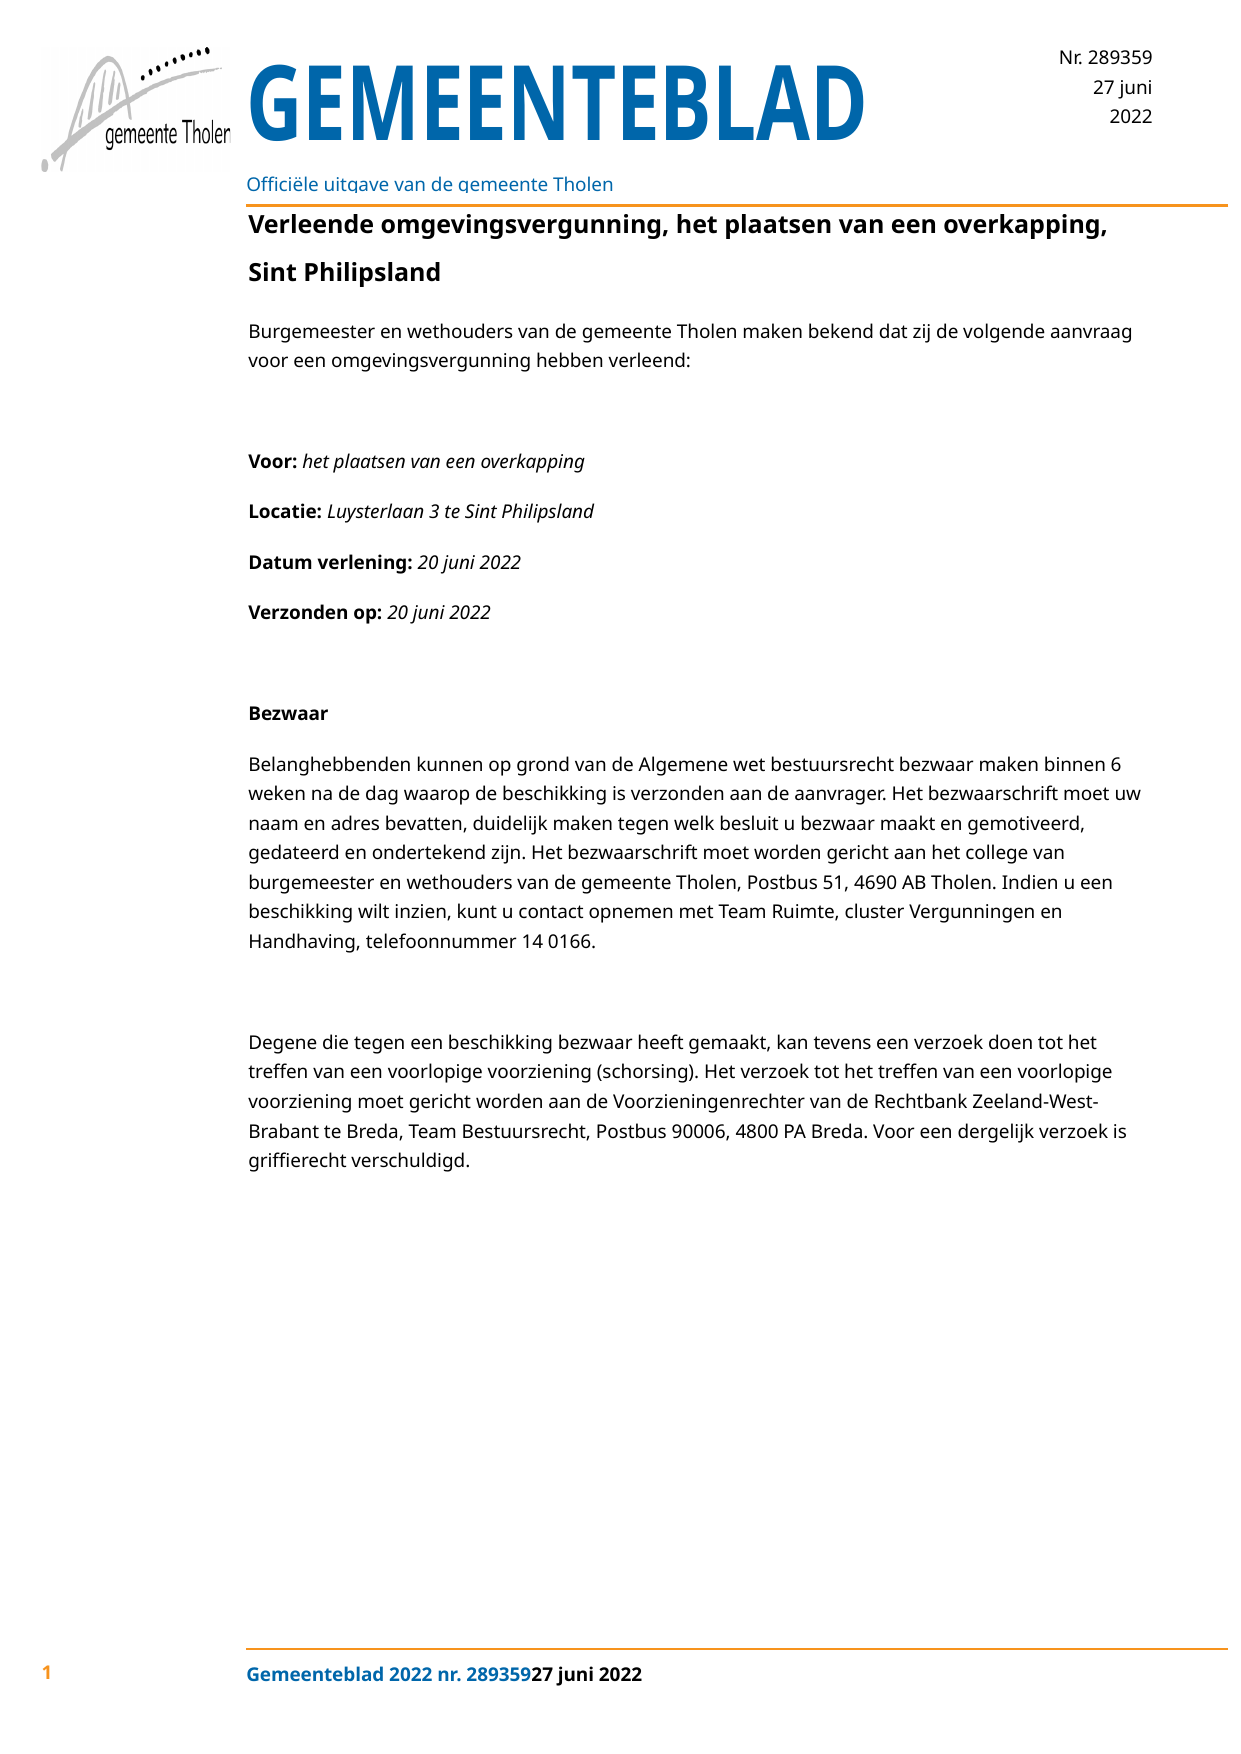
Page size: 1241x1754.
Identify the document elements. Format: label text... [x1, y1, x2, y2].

text Voor: het plaatsen van een overkapping [248, 448, 1152, 474]
text Bezwaar [248, 700, 1152, 726]
text Locatie: Luysterlaan 3 te Sint Philipsland [248, 499, 1152, 524]
text Verleende omgevingsvergunning, het plaatsen van een overkapping, Sint Philipsland [248, 207, 1152, 288]
text Degene die tegen een beschikking bezwaar heeft gemaakt, kan tevens een verzoek doen tot het treffen van een voorlopige voorziening (schorsing). Het verzoek tot het treffen van een voorlopige voorziening moet gericht worden aan de Voorzieningenrechter van de Rechtbank Zeeland-West-Brabant te Breda, Team Bestuursrecht, Postbus 90006, 4800 PA Breda. Voor een dergelijk verzoek is griffierecht verschuldigd. [248, 1029, 1152, 1173]
text Datum verlening: 20 juni 2022 [248, 549, 1152, 575]
text Verzonden op: 20 juni 2022 [248, 599, 1152, 625]
text Burgemeester en wethouders van de gemeente Tholen maken bekend dat zij de volgende aanvraag voor een omgevingsvergunning hebben verleend: [248, 318, 1152, 373]
picture [41, 47, 231, 172]
text Belanghebbenden kunnen op grond van de Algemene wet bestuursrecht bezwaar maken binnen 6 weken na de dag waarop de beschikking is verzonden aan de aanvrager. Het bezwaarschrift moet uw naam en adres bevatten, duidelijk maken tegen welk besluit u bezwaar maakt en gemotiveerd, gedateerd en ondertekend zijn. Het bezwaarschrift moet worden gericht aan het college van burgemeester en wethouders van de gemeente Tholen, Postbus 51, 4690 AB Tholen. Indien u een beschikking wilt inzien, kunt u contact opnemen met Team Ruimte, cluster Vergunningen en Handhaving, telefoonnummer 14 0166. [248, 751, 1152, 954]
